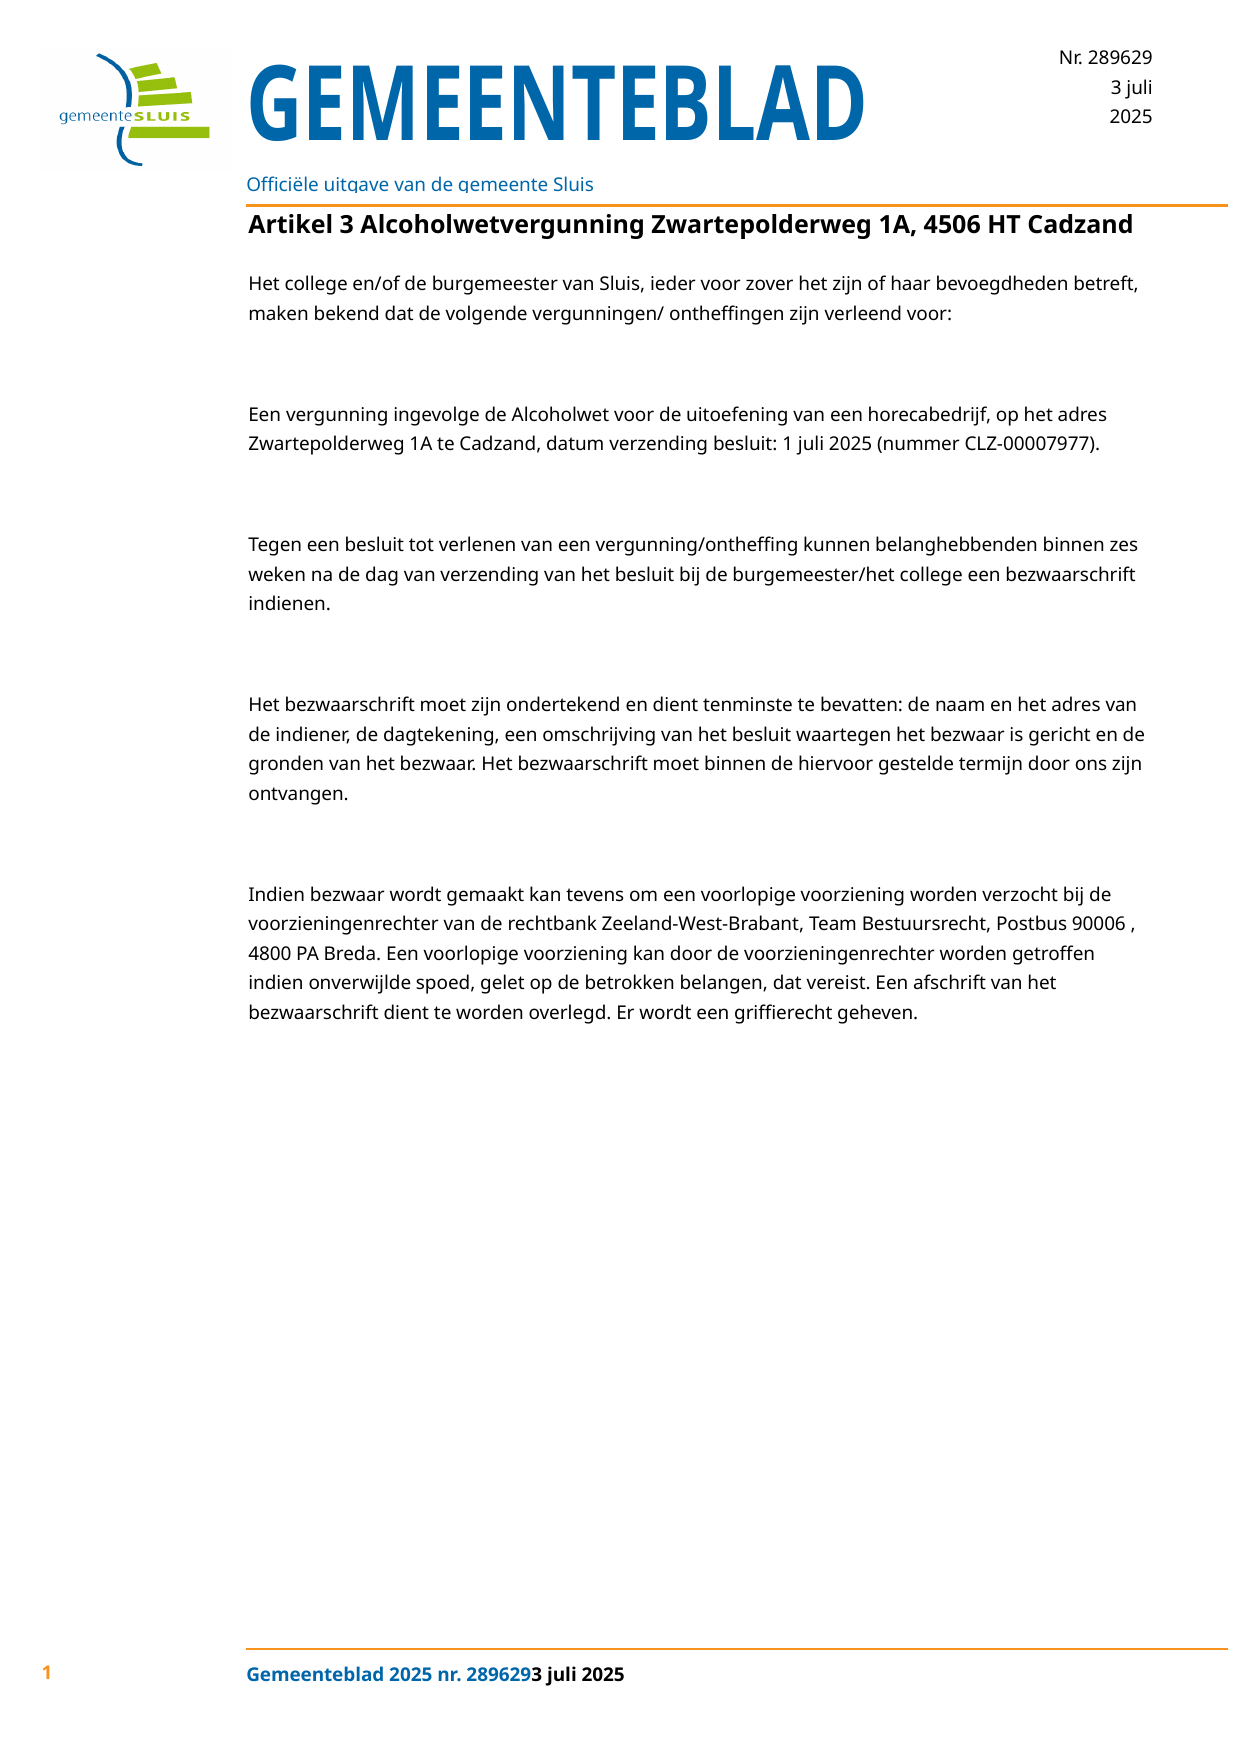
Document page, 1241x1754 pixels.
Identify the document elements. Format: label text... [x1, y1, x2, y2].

text Het bezwaarschrift moet zijn ondertekend en dient tenminste te bevatten: de naam en het adres van de indiener, de dagtekening, een omschrijving van het besluit waartegen het bezwaar is gericht en de gronden van het bezwaar. Het bezwaarschrift moet binnen de hiervoor gestelde termijn door ons zijn ontvangen. [248, 691, 1152, 806]
text Tegen een besluit tot verlenen van een vergunning/ontheffing kunnen belanghebbenden binnen zes weken na de dag van verzending van het besluit bij de burgemeester/het college een bezwaarschrift indienen. [248, 531, 1152, 616]
text Indien bezwaar wordt gemaakt kan tevens om een voorlopige voorziening worden verzocht bij de voorzieningenrechter van de rechtbank Zeeland-West-Brabant, Team Bestuursrecht, Postbus 90006 , 4800 PA Breda. Een voorlopige voorziening kan door de voorzieningenrechter worden getroffen indien onverwijlde spoed, gelet op de betrokken belangen, dat vereist. Een afschrift van het bezwaarschrift dient te worden overlegd. Er wordt een griffierecht geheven. [248, 881, 1152, 1025]
text Een vergunning ingevolge de Alcoholwet voor de uitoefening van een horecabedrijf, op het adres Zwartepolderweg 1A te Cadzand, datum verzending besluit: 1 juli 2025 (nummer CLZ-00007977). [248, 401, 1152, 456]
text Het college en/of de burgemeester van Sluis, ieder voor zover het zijn of haar bevoegdheden betreft, maken bekend dat de volgende vergunningen/ ontheffingen zijn verleend voor: [248, 270, 1152, 326]
picture [41, 47, 231, 172]
text Artikel 3 Alcoholwetvergunning Zwartepolderweg 1A, 4506 HT Cadzand [248, 207, 1152, 241]
